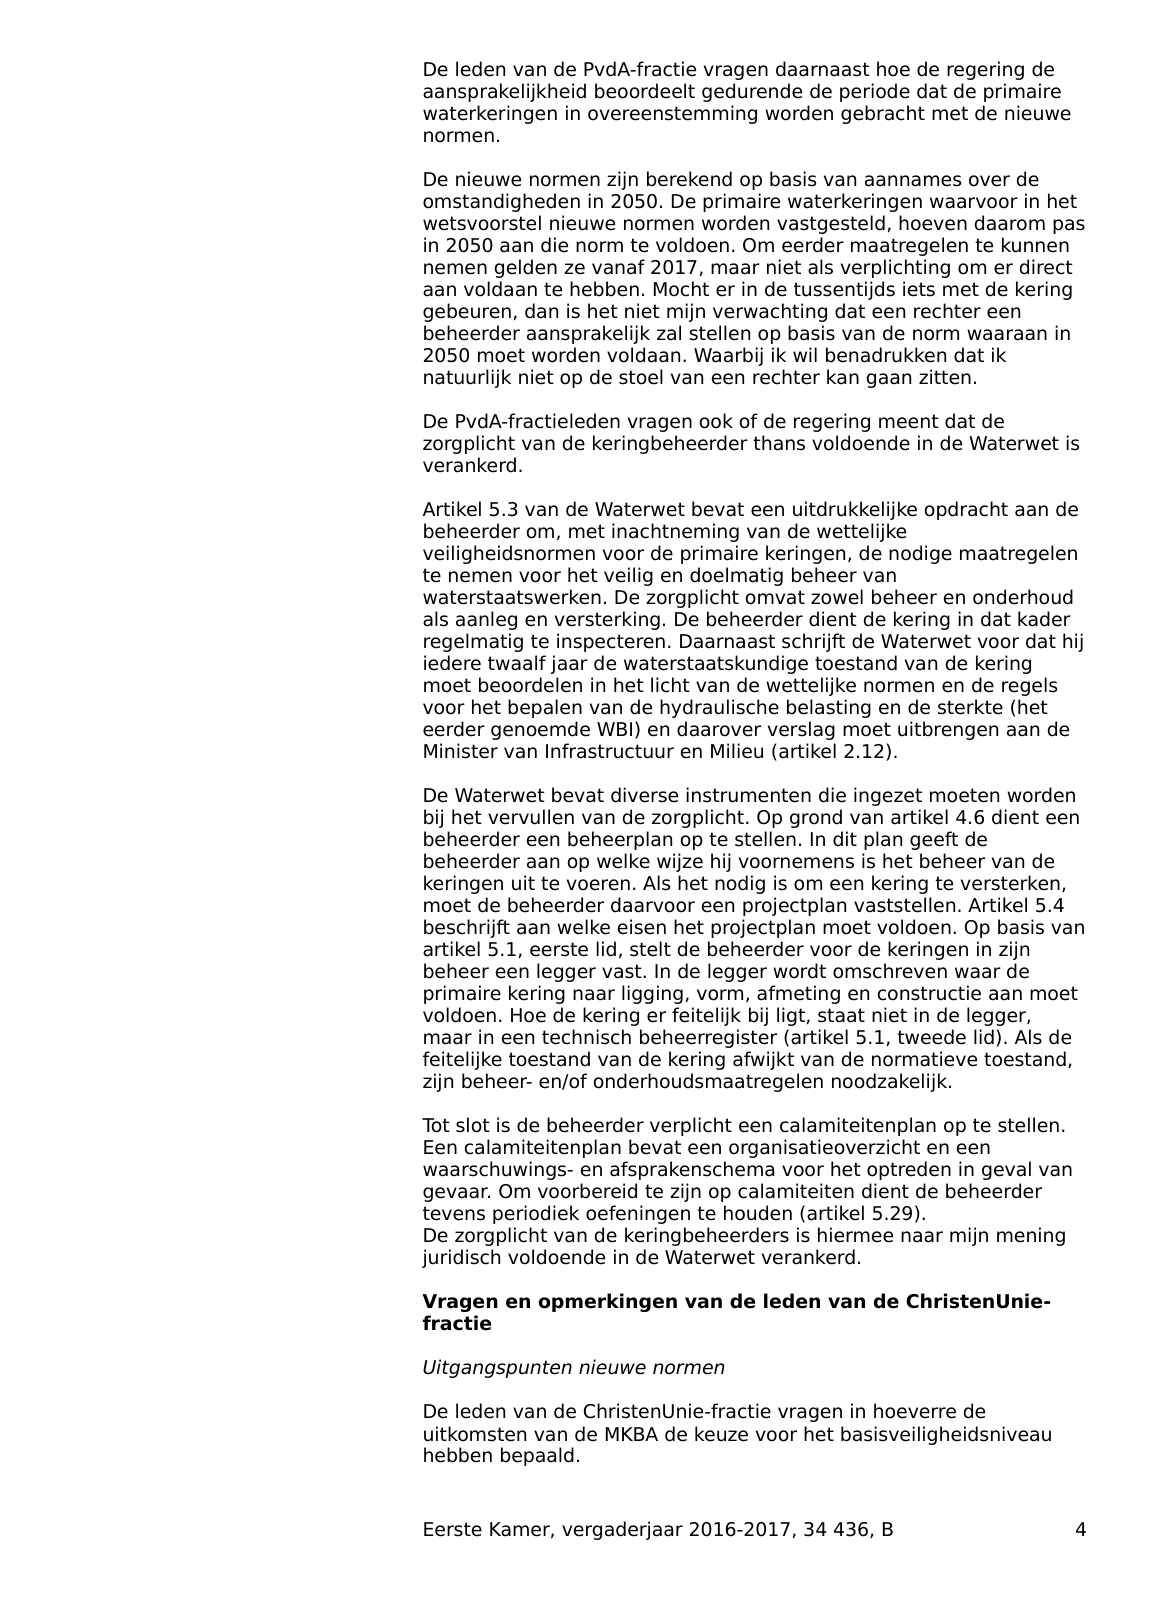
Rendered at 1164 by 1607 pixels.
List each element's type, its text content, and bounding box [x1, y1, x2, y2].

subtitle Uitgangspunten nieuwe normen [422, 1357, 1087, 1379]
subtitle Vragen en opmerkingen van de leden van de ChristenUnie-fractie [422, 1291, 1087, 1335]
text De nieuwe normen zijn berekend op basis van aannames over de omstandigheden in 2050. De primaire waterkeringen waarvoor in het wetsvoorstel nieuwe normen worden vastgesteld, hoeven daarom pas in 2050 aan die norm te voldoen. Om eerder maatregelen te kunnen nemen gelden ze vanaf 2017, maar niet als verplichting om er direct aan voldaan te hebben. Mocht er in de tussentijds iets met de kering gebeuren, dan is het niet mijn verwachting dat een rechter een beheerder aansprakelijk zal stellen op basis van de norm waaraan in 2050 moet worden voldaan. Waarbij ik wil benadrukken dat ik natuurlijk niet op de stoel van een rechter kan gaan zitten. [422, 169, 1087, 389]
text De PvdA-fractieleden vragen ook of de regering meent dat de zorgplicht van de keringbeheerder thans voldoende in de Waterwet is verankerd. [422, 411, 1087, 477]
text Tot slot is de beheerder verplicht een calamiteitenplan op te stellen. Een calamiteitenplan bevat een organisatieoverzicht en een waarschuwings- en afsprakenschema voor het optreden in geval van gevaar. Om voorbereid te zijn op calamiteiten dient de beheerder tevens periodiek oefeningen te houden (artikel 5.29). [422, 1115, 1087, 1225]
text De leden van de PvdA-fractie vragen daarnaast hoe de regering de aansprakelijkheid beoordeelt gedurende de periode dat de primaire waterkeringen in overeenstemming worden gebracht met de nieuwe normen. [422, 59, 1087, 147]
text De zorgplicht van de keringbeheerders is hiermee naar mijn mening juridisch voldoende in de Waterwet verankerd. [422, 1225, 1087, 1269]
text De Waterwet bevat diverse instrumenten die ingezet moeten worden bij het vervullen van de zorgplicht. Op grond van artikel 4.6 dient een beheerder een beheerplan op te stellen. In dit plan geeft de beheerder aan op welke wijze hij voornemens is het beheer van de keringen uit te voeren. Als het nodig is om een kering te versterken, moet de beheerder daarvoor een projectplan vaststellen. Artikel 5.4 beschrijft aan welke eisen het projectplan moet voldoen. Op basis van artikel 5.1, eerste lid, stelt de beheerder voor de keringen in zijn beheer een legger vast. In de legger wordt omschreven waar de primaire kering naar ligging, vorm, afmeting en constructie aan moet voldoen. Hoe de kering er feitelijk bij ligt, staat niet in de legger, maar in een technisch beheerregister (artikel 5.1, tweede lid). Als de feitelijke toestand van de kering afwijkt van de normatieve toestand, zijn beheer- en/of onderhoudsmaatregelen noodzakelijk. [422, 785, 1087, 1093]
text De leden van de ChristenUnie-fractie vragen in hoeverre de uitkomsten van de MKBA de keuze voor het basisveiligheidsniveau hebben bepaald. [422, 1401, 1087, 1467]
text Artikel 5.3 van de Waterwet bevat een uitdrukkelijke opdracht aan de beheerder om, met inachtneming van de wettelijke veiligheidsnormen voor de primaire keringen, de nodige maatregelen te nemen voor het veilig en doelmatig beheer van waterstaatswerken. De zorgplicht omvat zowel beheer en onderhoud als aanleg en versterking. De beheerder dient de kering in dat kader regelmatig te inspecteren. Daarnaast schrijft de Waterwet voor dat hij iedere twaalf jaar de waterstaatskundige toestand van de kering moet beoordelen in het licht van de wettelijke normen en de regels voor het bepalen van de hydraulische belasting en de sterkte (het eerder genoemde WBI) en daarover verslag moet uitbrengen aan de Minister van Infrastructuur en Milieu (artikel 2.12). [422, 499, 1087, 763]
